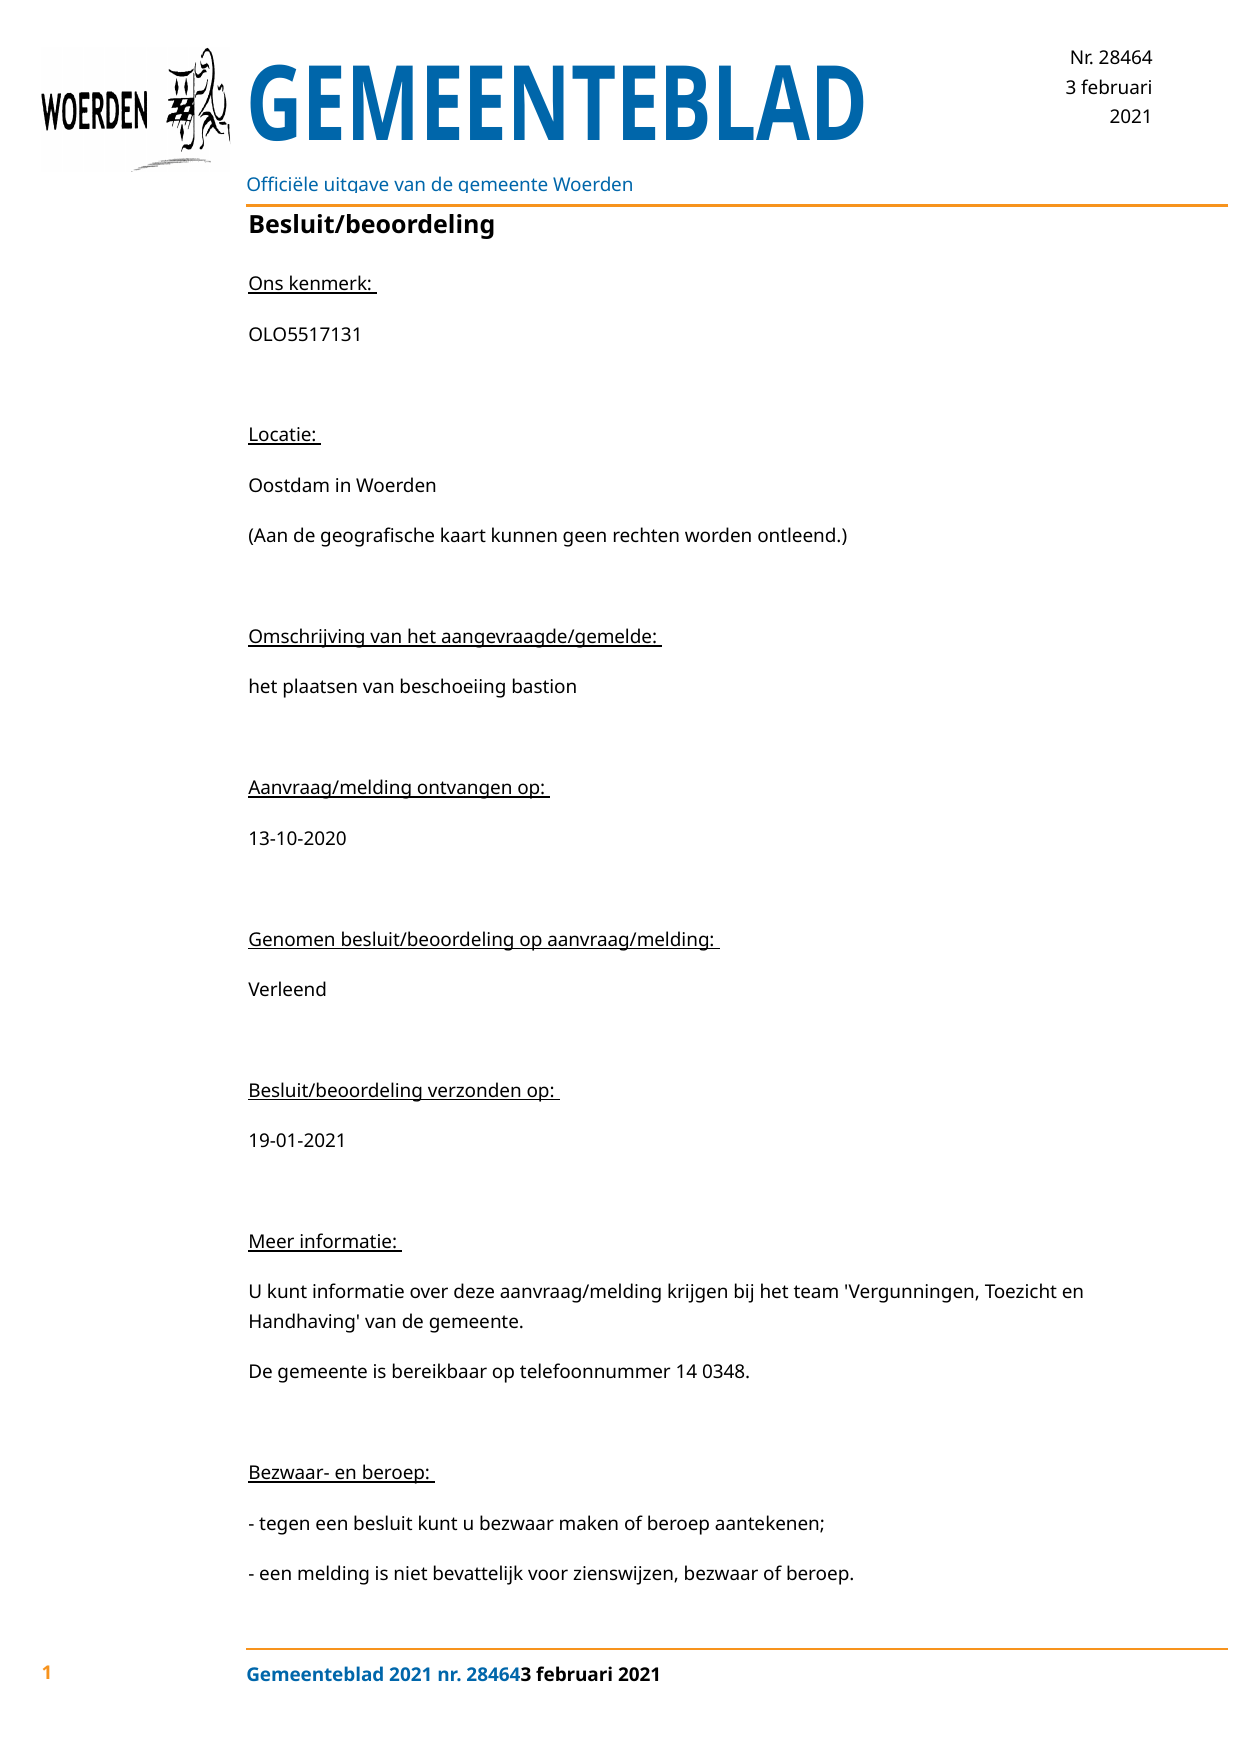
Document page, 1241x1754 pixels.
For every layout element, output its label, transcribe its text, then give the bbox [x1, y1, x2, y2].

text Ons kenmerk: [248, 270, 1152, 296]
text U kunt informatie over deze aanvraag/melding krijgen bij het team 'Vergunningen, Toezicht en Handhaving' van de gemeente. [248, 1279, 1152, 1334]
text Locatie: [248, 422, 1152, 447]
text Verleend [248, 976, 1152, 1002]
text Bezwaar- en beroep: [248, 1459, 1152, 1485]
text Oostdam in Woerden [248, 472, 1152, 498]
picture [41, 47, 231, 172]
text Aanvraag/melding ontvangen op: [248, 774, 1152, 800]
text Genomen besluit/beoordeling op aanvraag/melding: [248, 926, 1152, 951]
text Besluit/beoordeling verzonden op: [248, 1077, 1152, 1103]
text Besluit/beoordeling [248, 207, 1152, 241]
text De gemeente is bereikbaar op telefoonnummer 14 0348. [248, 1359, 1152, 1384]
text - tegen een besluit kunt u bezwaar maken of beroep aantekenen; [248, 1510, 1152, 1536]
text 13-10-2020 [248, 825, 1152, 851]
text (Aan de geografische kaart kunnen geen rechten worden ontleend.) [248, 522, 1152, 548]
text - een melding is niet bevattelijk voor zienswijzen, bezwaar of beroep. [248, 1560, 1152, 1586]
text 19-01-2021 [248, 1127, 1152, 1153]
text OLO5517131 [248, 321, 1152, 346]
text Meer informatie: [248, 1228, 1152, 1254]
text het plaatsen van beschoeiing bastion [248, 674, 1152, 699]
text Omschrijving van het aangevraagde/gemelde: [248, 623, 1152, 649]
